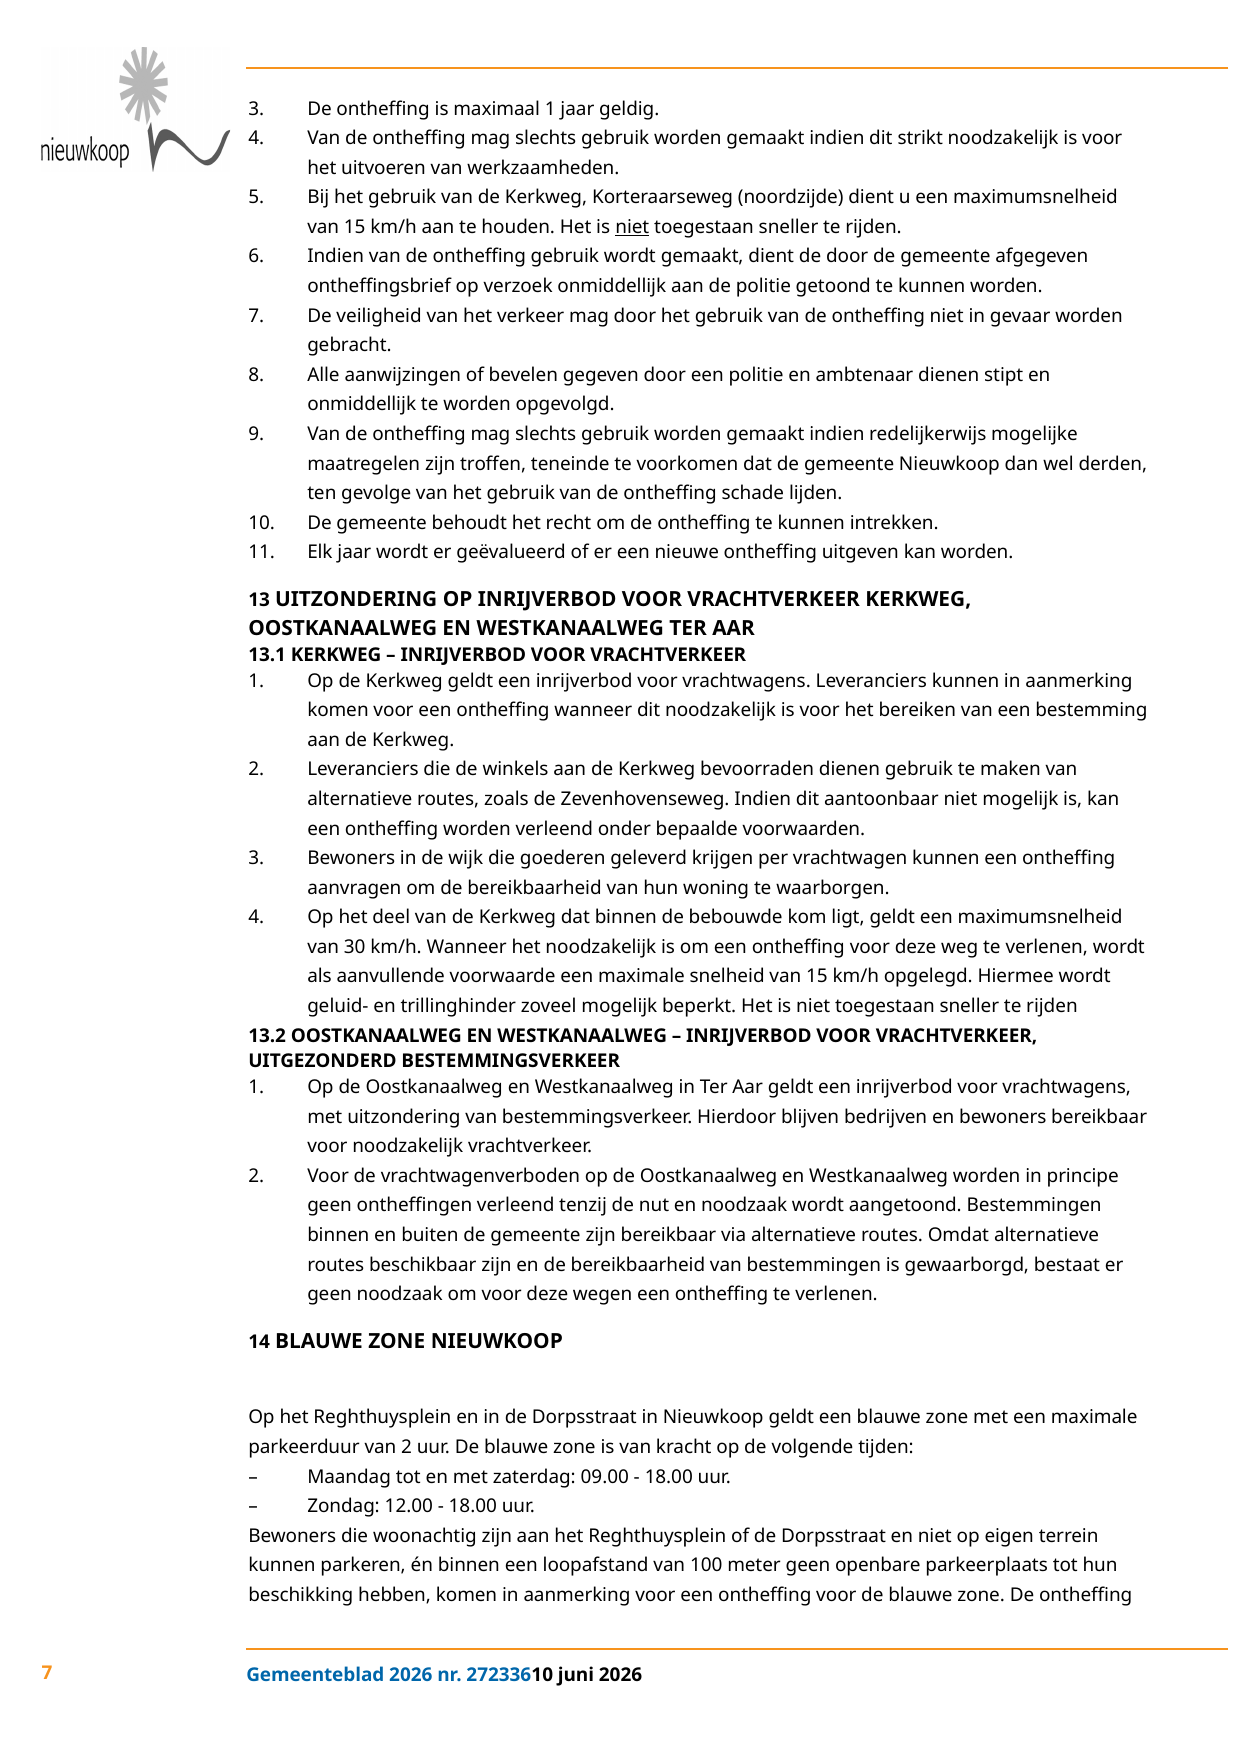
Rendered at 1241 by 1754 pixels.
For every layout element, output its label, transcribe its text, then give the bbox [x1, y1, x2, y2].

list Van de ontheffing mag slechts gebruik worden gemaakt indien dit strikt noodzakelijk is voor het uitvoeren van werkzaamheden. [248, 124, 1152, 180]
list Indien van de ontheffing gebruik wordt gemaakt, dient de door de gemeente afgegeven ontheffingsbrief op verzoek onmiddellijk aan de politie getoond te kunnen worden. [248, 243, 1152, 298]
list Op de Oostkanaalweg en Westkanaalweg in Ter Aar geldt een inrijverbod voor vrachtwagens, met uitzondering van bestemmingsverkeer. Hierdoor blijven bedrijven en bewoners bereikbaar voor noodzakelijk vrachtverkeer. [248, 1073, 1152, 1158]
text 14 BLAUWE ZONE NIEUWKOOP [248, 1326, 1152, 1354]
list Zondag: 12.00 - 18.00 uur. [248, 1492, 1152, 1518]
list De ontheffing is maximaal 1 jaar geldig. [248, 95, 1152, 121]
text 13.2 OOSTKANAALWEG EN WESTKANAALWEG – INRIJVERBOD VOOR VRACHTVERKEER, UITGEZONDERD BESTEMMINGSVERKEER [248, 1022, 1152, 1073]
text Bewoners die woonachtig zijn aan het Reghthuysplein of de Dorpsstraat en niet op eigen terrein kunnen parkeren, én binnen een loopafstand van 100 meter geen openbare parkeerplaats tot hun beschikking hebben, komen in aanmerking voor een ontheffing voor de blauwe zone. De ontheffing [248, 1522, 1152, 1607]
text Op het Reghthuysplein en in de Dorpsstraat in Nieuwkoop geldt een blauwe zone met een maximale parkeerduur van 2 uur. De blauwe zone is van kracht op de volgende tijden: [248, 1404, 1152, 1459]
list Leveranciers die de winkels aan de Kerkweg bevoorraden dienen gebruik te maken van alternatieve routes, zoals de Zevenhovenseweg. Indien dit aantoonbaar niet mogelijk is, kan een ontheffing worden verleend onder bepaalde voorwaarden. [248, 756, 1152, 840]
list Van de ontheffing mag slechts gebruik worden gemaakt indien redelijkerwijs mogelijke maatregelen zijn troffen, teneinde te voorkomen dat de gemeente Nieuwkoop dan wel derden, ten gevolge van het gebruik van de ontheffing schade lijden. [248, 420, 1152, 505]
list Bewoners in de wijk die goederen geleverd krijgen per vrachtwagen kunnen een ontheffing aanvragen om de bereikbaarheid van hun woning te waarborgen. [248, 844, 1152, 899]
list Op de Kerkweg geldt een inrijverbod voor vrachtwagens. Leveranciers kunnen in aanmerking komen voor een ontheffing wanneer dit noodzakelijk is voor het bereiken van een bestemming aan de Kerkweg. [248, 667, 1152, 752]
list De veiligheid van het verkeer mag door het gebruik van de ontheffing niet in gevaar worden gebracht. [248, 302, 1152, 357]
list Voor de vrachtwagenverboden op de Oostkanaalweg en Westkanaalweg worden in principe geen ontheffingen verleend tenzij de nut en noodzaak wordt aangetoond. Bestemmingen binnen en buiten de gemeente zijn bereikbaar via alternatieve routes. Omdat alternatieve routes beschikbaar zijn en de bereikbaarheid van bestemmingen is gewaarborgd, bestaat er geen noodzaak om voor deze wegen een ontheffing te verlenen. [248, 1162, 1152, 1306]
list Bij het gebruik van de Kerkweg, Korteraarseweg (noordzijde) dient u een maximumsnelheid van 15 km/h aan te houden. Het is niet toegestaan sneller te rijden. [248, 183, 1152, 239]
list De gemeente behoudt het recht om de ontheffing te kunnen intrekken. [248, 509, 1152, 535]
text 13.1 KERKWEG – INRIJVERBOD VOOR VRACHTVERKEER [248, 641, 1152, 667]
text 13 UITZONDERING OP INRIJVERBOD VOOR VRACHTVERKEER KERKWEG, OOSTKANAALWEG EN WESTKANAALWEG TER AAR [248, 584, 1152, 641]
list Op het deel van de Kerkweg dat binnen de bebouwde kom ligt, geldt een maximumsnelheid van 30 km/h. Wanneer het noodzakelijk is om een ontheffing voor deze weg te verlenen, wordt als aanvullende voorwaarde een maximale snelheid van 15 km/h opgelegd. Hiermee wordt geluid- en trillinghinder zoveel mogelijk beperkt. Het is niet toegestaan sneller te rijden [248, 903, 1152, 1018]
list Alle aanwijzingen of bevelen gegeven door een politie en ambtenaar dienen stipt en onmiddellijk te worden opgevolgd. [248, 361, 1152, 416]
list Maandag tot en met zaterdag: 09.00 - 18.00 uur. [248, 1463, 1152, 1488]
list Elk jaar wordt er geëvalueerd of er een nieuwe ontheffing uitgeven kan worden. [248, 538, 1152, 564]
picture [41, 47, 231, 172]
